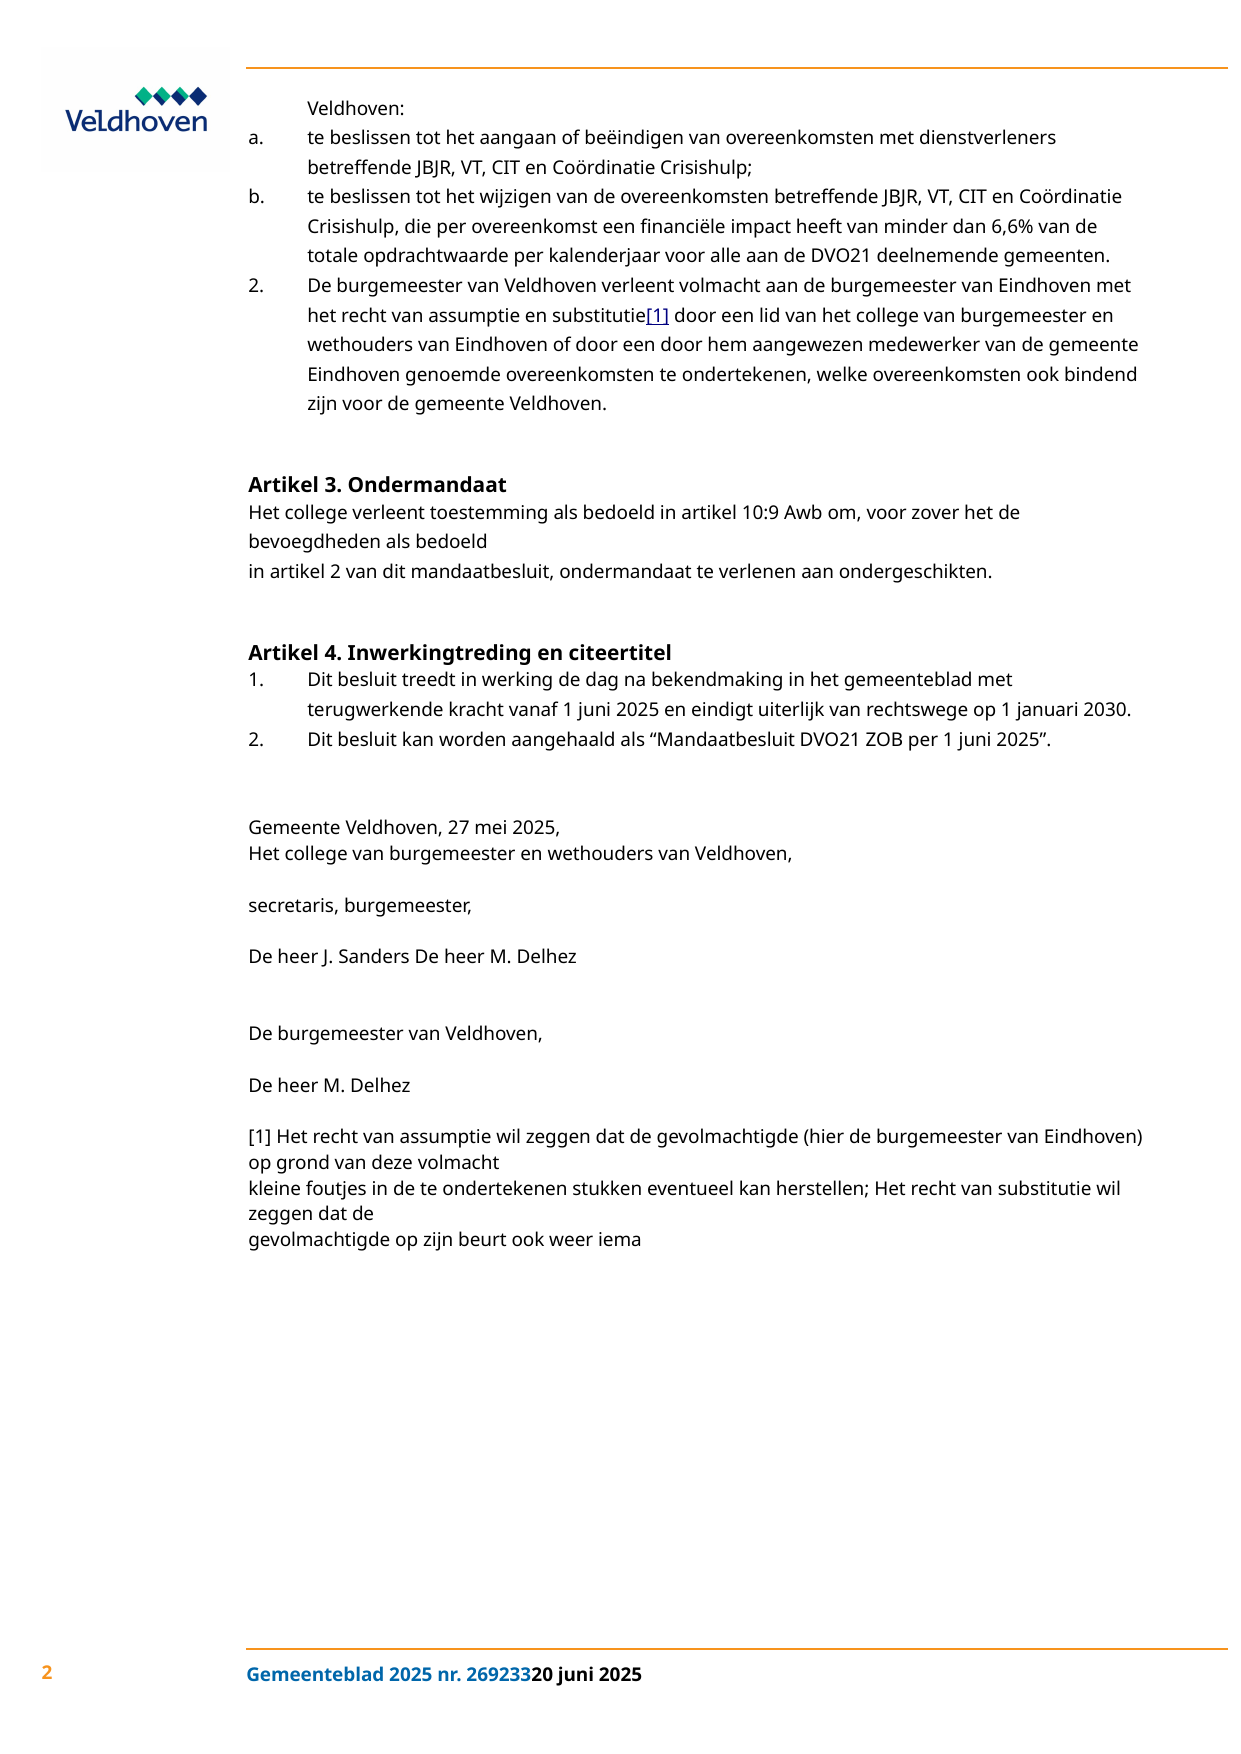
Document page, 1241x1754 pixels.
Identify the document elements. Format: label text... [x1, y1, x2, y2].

list De burgemeester van Veldhoven verleent volmacht aan de burgemeester van Eindhoven met het recht van assumptie en substitutie[1] door een lid van het college van burgemeester en wethouders van Eindhoven of door een door hem aangewezen medewerker van de gemeente Eindhoven genoemde overeenkomsten te ondertekenen, welke overeenkomsten ook bindend zijn voor de gemeente Veldhoven. [248, 272, 1152, 416]
text De heer M. Delhez [248, 1072, 1152, 1098]
text gevolmachtigde op zijn beurt ook weer iema [248, 1226, 1152, 1252]
list Veldhoven: [248, 95, 1152, 121]
text kleine foutjes in de te ondertekenen stukken eventueel kan herstellen; Het recht van substitutie wil zeggen dat de [248, 1175, 1152, 1226]
list te beslissen tot het wijzigen van de overeenkomsten betreffende JBJR, VT, CIT en Coördinatie Crisishulp, die per overeenkomst een financiële impact heeft van minder dan 6,6% van de totale opdrachtwaarde per kalenderjaar voor alle aan de DVO21 deelnemende gemeenten. [248, 183, 1152, 268]
list te beslissen tot het aangaan of beëindigen van overeenkomsten met dienstverleners betreffende JBJR, VT, CIT en Coördinatie Crisishulp; [248, 124, 1152, 180]
text [1] Het recht van assumptie wil zeggen dat de gevolmachtigde (hier de burgemeester van Eindhoven) op grond van deze volmacht [248, 1123, 1152, 1175]
text De burgemeester van Veldhoven, [248, 1020, 1152, 1046]
text Artikel 4. Inwerkingtreding en citeertitel [248, 638, 1152, 667]
text in artikel 2 van dit mandaatbesluit, ondermandaat te verlenen aan ondergeschikten. [248, 558, 1152, 584]
text Het college van burgemeester en wethouders van Veldhoven, [248, 840, 1152, 866]
picture [41, 47, 231, 172]
text secretaris, burgemeester, [248, 892, 1152, 917]
text Het college verleent toestemming als bedoeld in artikel 10:9 Awb om, voor zover het de bevoegdheden als bedoeld [248, 499, 1152, 554]
text De heer J. Sanders De heer M. Delhez [248, 943, 1152, 969]
list Dit besluit kan worden aangehaald als “Mandaatbesluit DVO21 ZOB per 1 juni 2025”. [248, 726, 1152, 752]
text Artikel 3. Ondermandaat [248, 471, 1152, 499]
list Dit besluit treedt in werking de dag na bekendmaking in het gemeenteblad met terugwerkende kracht vanaf 1 juni 2025 en eindigt uiterlijk van rechtswege op 1 januari 2030. [248, 667, 1152, 722]
text Gemeente Veldhoven, 27 mei 2025, [248, 814, 1152, 840]
